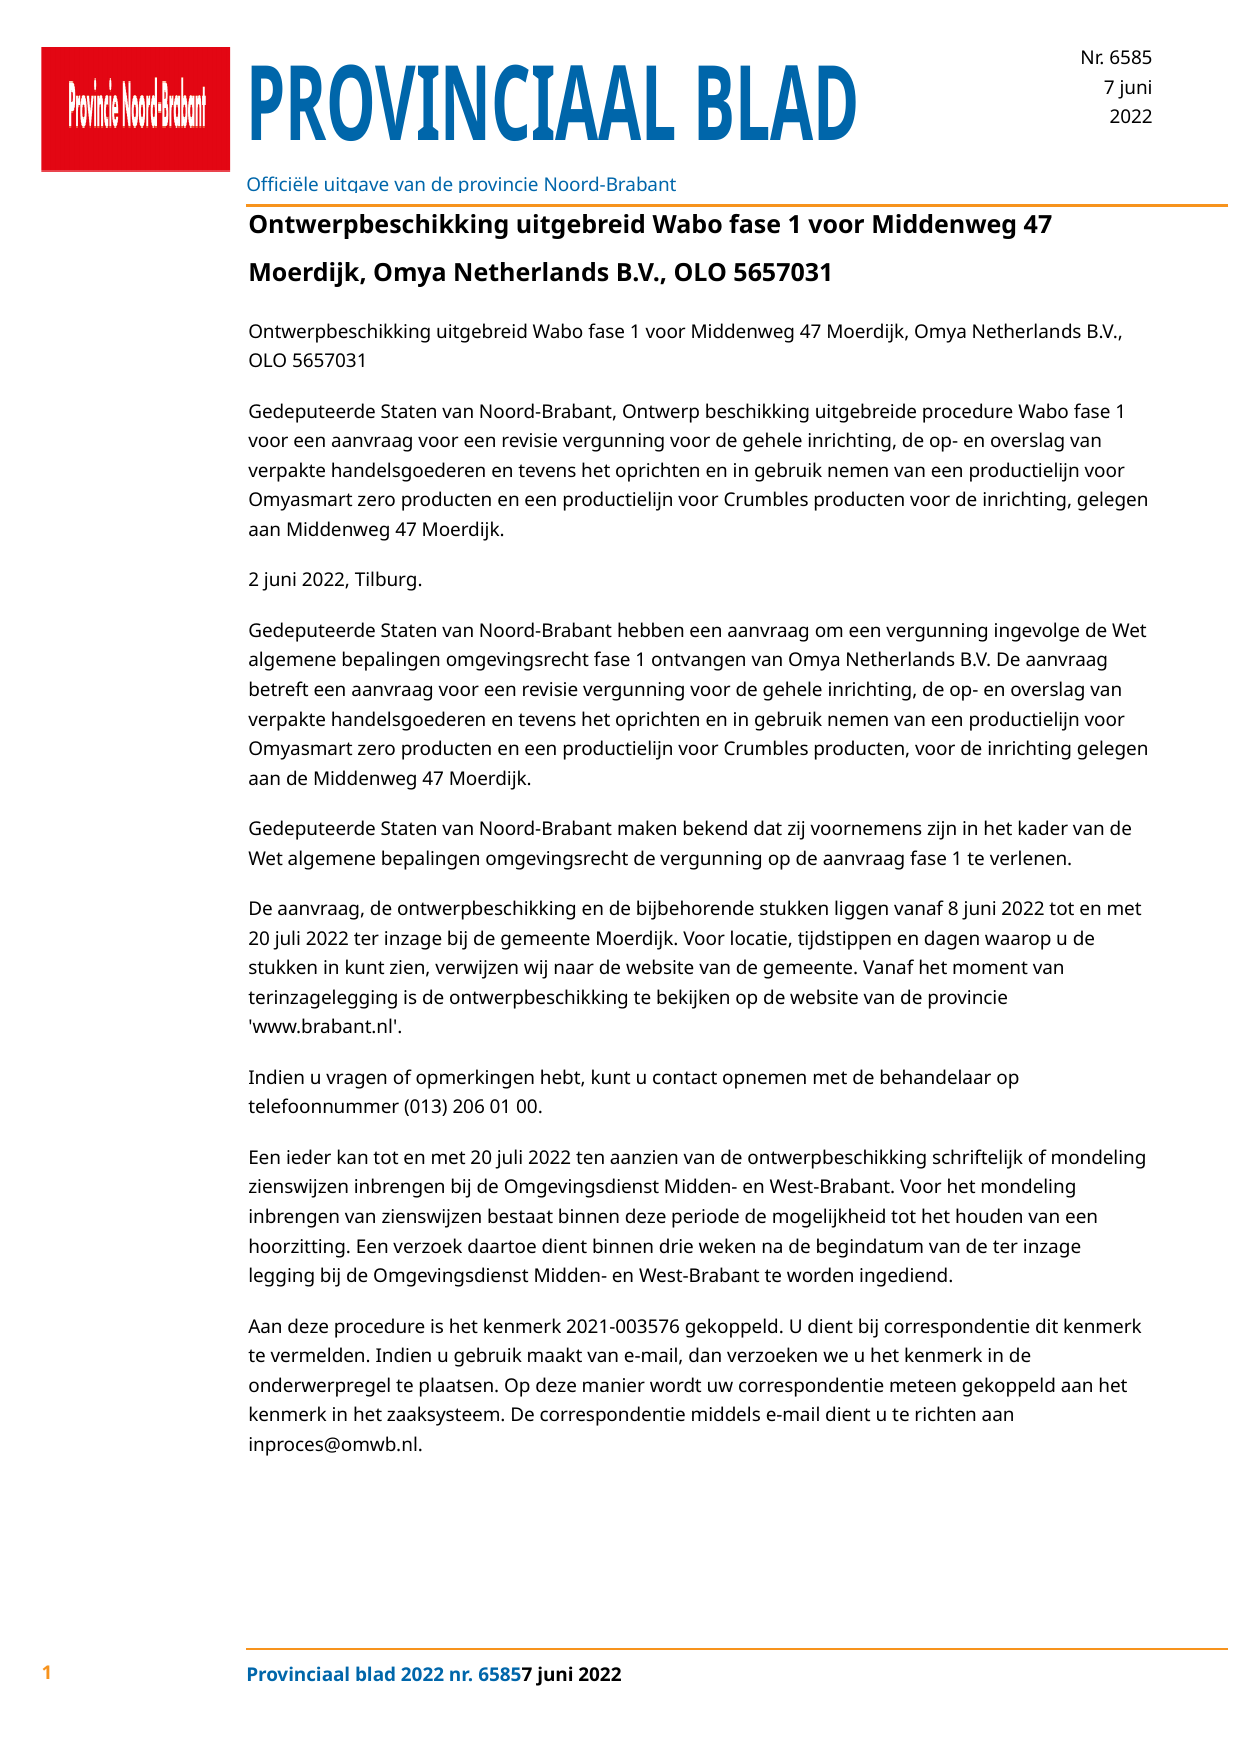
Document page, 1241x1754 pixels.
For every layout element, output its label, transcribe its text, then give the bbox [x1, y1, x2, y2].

text Gedeputeerde Staten van Noord-Brabant maken bekend dat zij voornemens zijn in het kader van de Wet algemene bepalingen omgevingsrecht de vergunning op de aanvraag fase 1 te verlenen. [248, 815, 1152, 871]
text Gedeputeerde Staten van Noord-Brabant, Ontwerp beschikking uitgebreide procedure Wabo fase 1 voor een aanvraag voor een revisie vergunning voor de gehele inrichting, de op- en overslag van verpakte handelsgoederen en tevens het oprichten en in gebruik nemen van een productielijn voor Omyasmart zero producten en een productielijn voor Crumbles producten voor de inrichting, gelegen aan Middenweg 47 Moerdijk. [248, 398, 1152, 542]
text De aanvraag, de ontwerpbeschikking en de bijbehorende stukken liggen vanaf 8 juni 2022 tot en met 20 juli 2022 ter inzage bij de gemeente Moerdijk. Voor locatie, tijdstippen en dagen waarop u de stukken in kunt zien, verwijzen wij naar de website van de gemeente. Vanaf het moment van terinzagelegging is de ontwerpbeschikking te bekijken op de website van de provincie 'www.brabant.nl'. [248, 895, 1152, 1039]
picture [41, 47, 231, 172]
text 2 juni 2022, Tilburg. [248, 567, 1152, 592]
text Indien u vragen of opmerkingen hebt, kunt u contact opnemen met de behandelaar op telefoonnummer (013) 206 01 00. [248, 1064, 1152, 1119]
text Gedeputeerde Staten van Noord-Brabant hebben een aanvraag om een vergunning ingevolge de Wet algemene bepalingen omgevingsrecht fase 1 ontvangen van Omya Netherlands B.V. De aanvraag betreft een aanvraag voor een revisie vergunning voor de gehele inrichting, de op- en overslag van verpakte handelsgoederen en tevens het oprichten en in gebruik nemen van een productielijn voor Omyasmart zero producten en een productielijn voor Crumbles producten, voor de inrichting gelegen aan de Middenweg 47 Moerdijk. [248, 617, 1152, 791]
text Ontwerpbeschikking uitgebreid Wabo fase 1 voor Middenweg 47 Moerdijk, Omya Netherlan­ds B.V., OLO 5657031 [248, 207, 1152, 288]
text Een ieder kan tot en met 20 juli 2022 ten aanzien van de ontwerpbeschikking schriftelijk of mondeling zienswijzen inbrengen bij de Omgevingsdienst Midden- en West-Brabant. Voor het mondeling inbrengen van zienswijzen bestaat binnen deze periode de mogelijkheid tot het houden van een hoorzitting. Een verzoek daartoe dient binnen drie weken na de begindatum van de ter inzage legging bij de Omgevingsdienst Midden- en West-Brabant te worden ingediend. [248, 1144, 1152, 1288]
text Aan deze procedure is het kenmerk 2021-003576 gekoppeld. U dient bij correspondentie dit kenmerk te vermelden. Indien u gebruik maakt van e-mail, dan verzoeken we u het kenmerk in de onderwerpregel te plaatsen. Op deze manier wordt uw correspondentie meteen gekoppeld aan het kenmerk in het zaaksysteem. De correspondentie middels e-mail dient u te richten aan inproces@omwb.nl. [248, 1313, 1152, 1457]
text Ontwerpbeschikking uitgebreid Wabo fase 1 voor Middenweg 47 Moerdijk, Omya Netherlan­ds B.V., OLO 5657031 [248, 318, 1152, 373]
